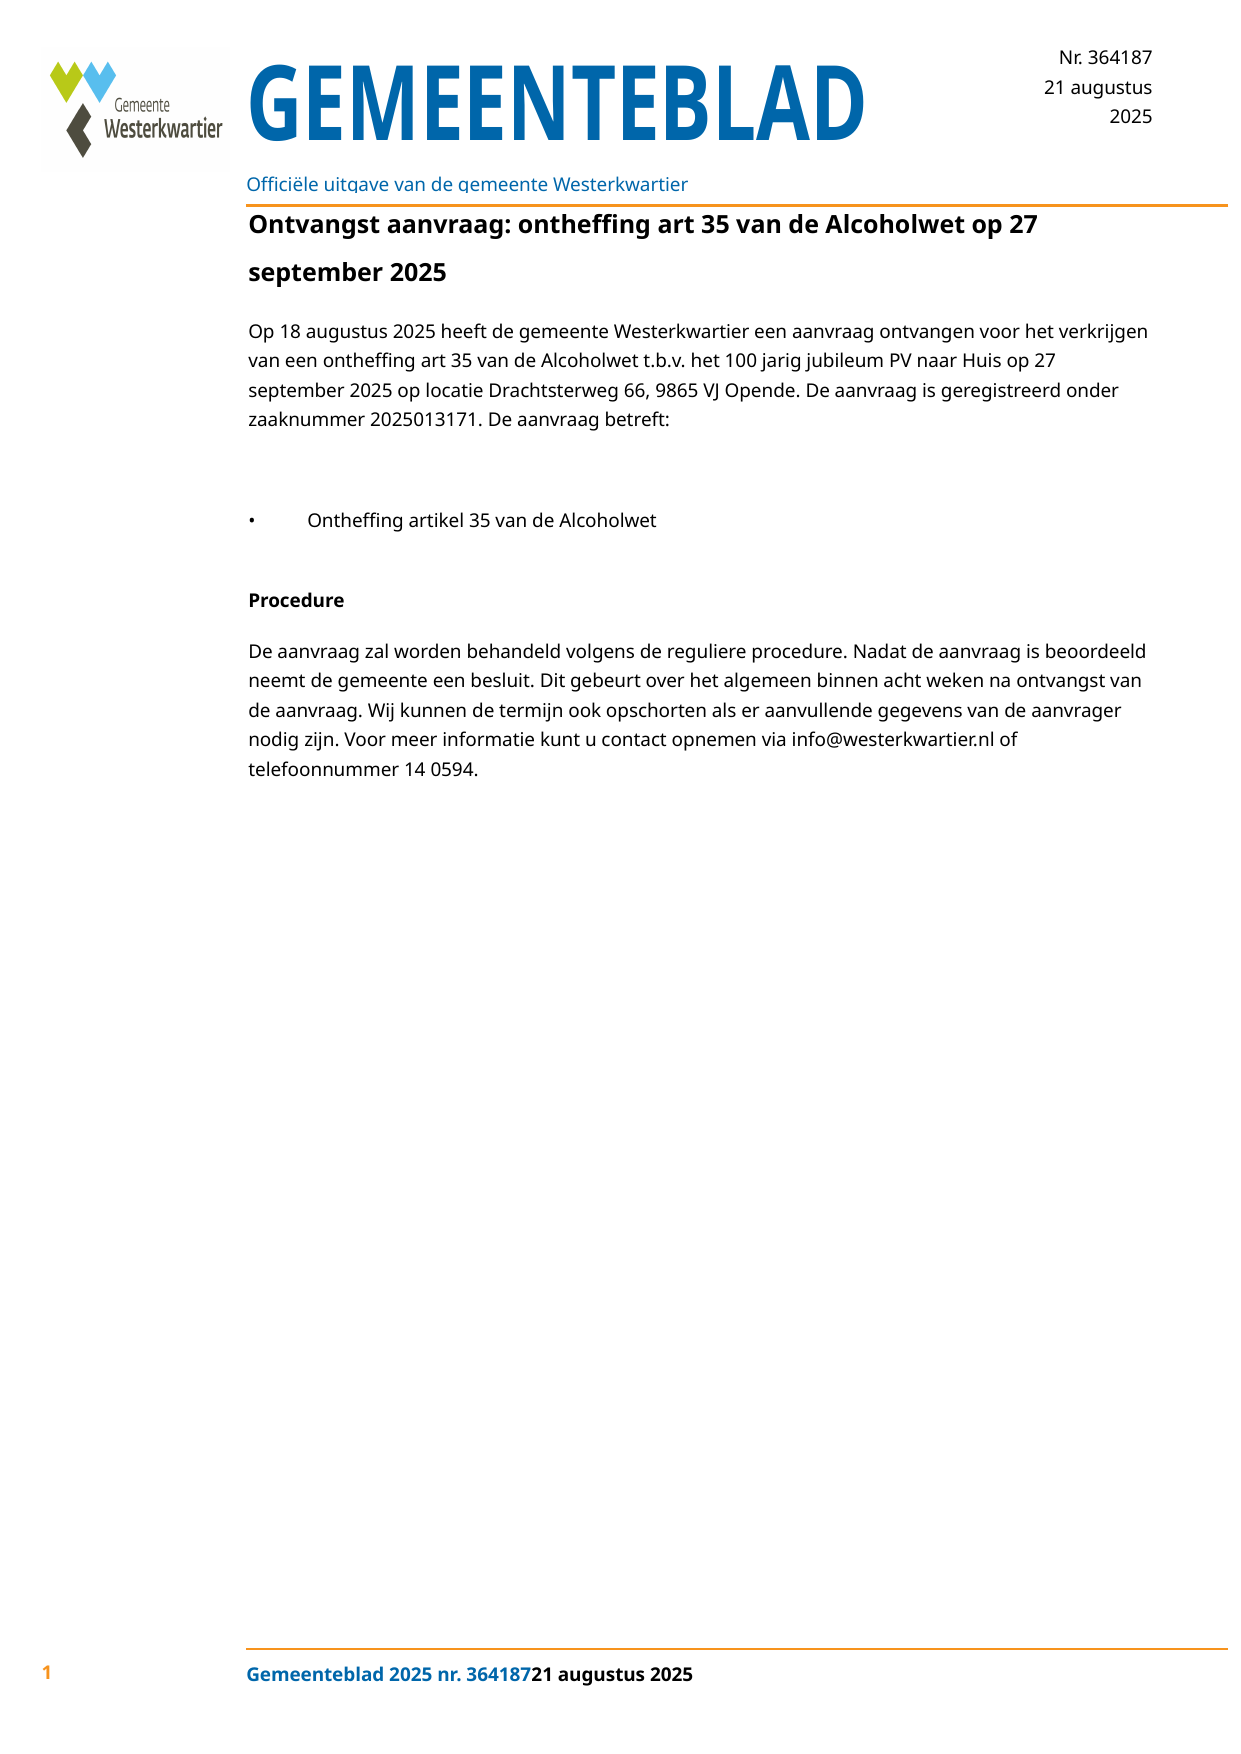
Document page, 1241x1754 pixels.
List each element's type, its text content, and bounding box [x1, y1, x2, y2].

list Ontheffing artikel 35 van de Alcoholwet [248, 507, 1152, 533]
text Ontvangst aanvraag: ontheffing art 35 van de Alcoholwet op 27 september 2025 [248, 207, 1152, 288]
text Op 18 augustus 2025 heeft de gemeente Westerkwartier een aanvraag ontvangen voor het verkrijgen van een ontheffing art 35 van de Alcoholwet t.b.v. het 100 jarig jubileum PV naar Huis op 27 september 2025 op locatie Drachtsterweg 66, 9865 VJ Opende. De aanvraag is geregistreerd onder zaaknummer 2025013171. De aanvraag betreft: [248, 318, 1152, 432]
picture [41, 47, 231, 172]
text Procedure [248, 587, 1152, 613]
text De aanvraag zal worden behandeld volgens de reguliere procedure. Nadat de aanvraag is beoordeeld neemt de gemeente een besluit. Dit gebeurt over het algemeen binnen acht weken na ontvangst van de aanvraag. Wij kunnen de termijn ook opschorten als er aanvullende gegevens van de aanvrager nodig zijn. Voor meer informatie kunt u contact opnemen via info@westerkwartier.nl of telefoonnummer 14 0594. [248, 638, 1152, 782]
